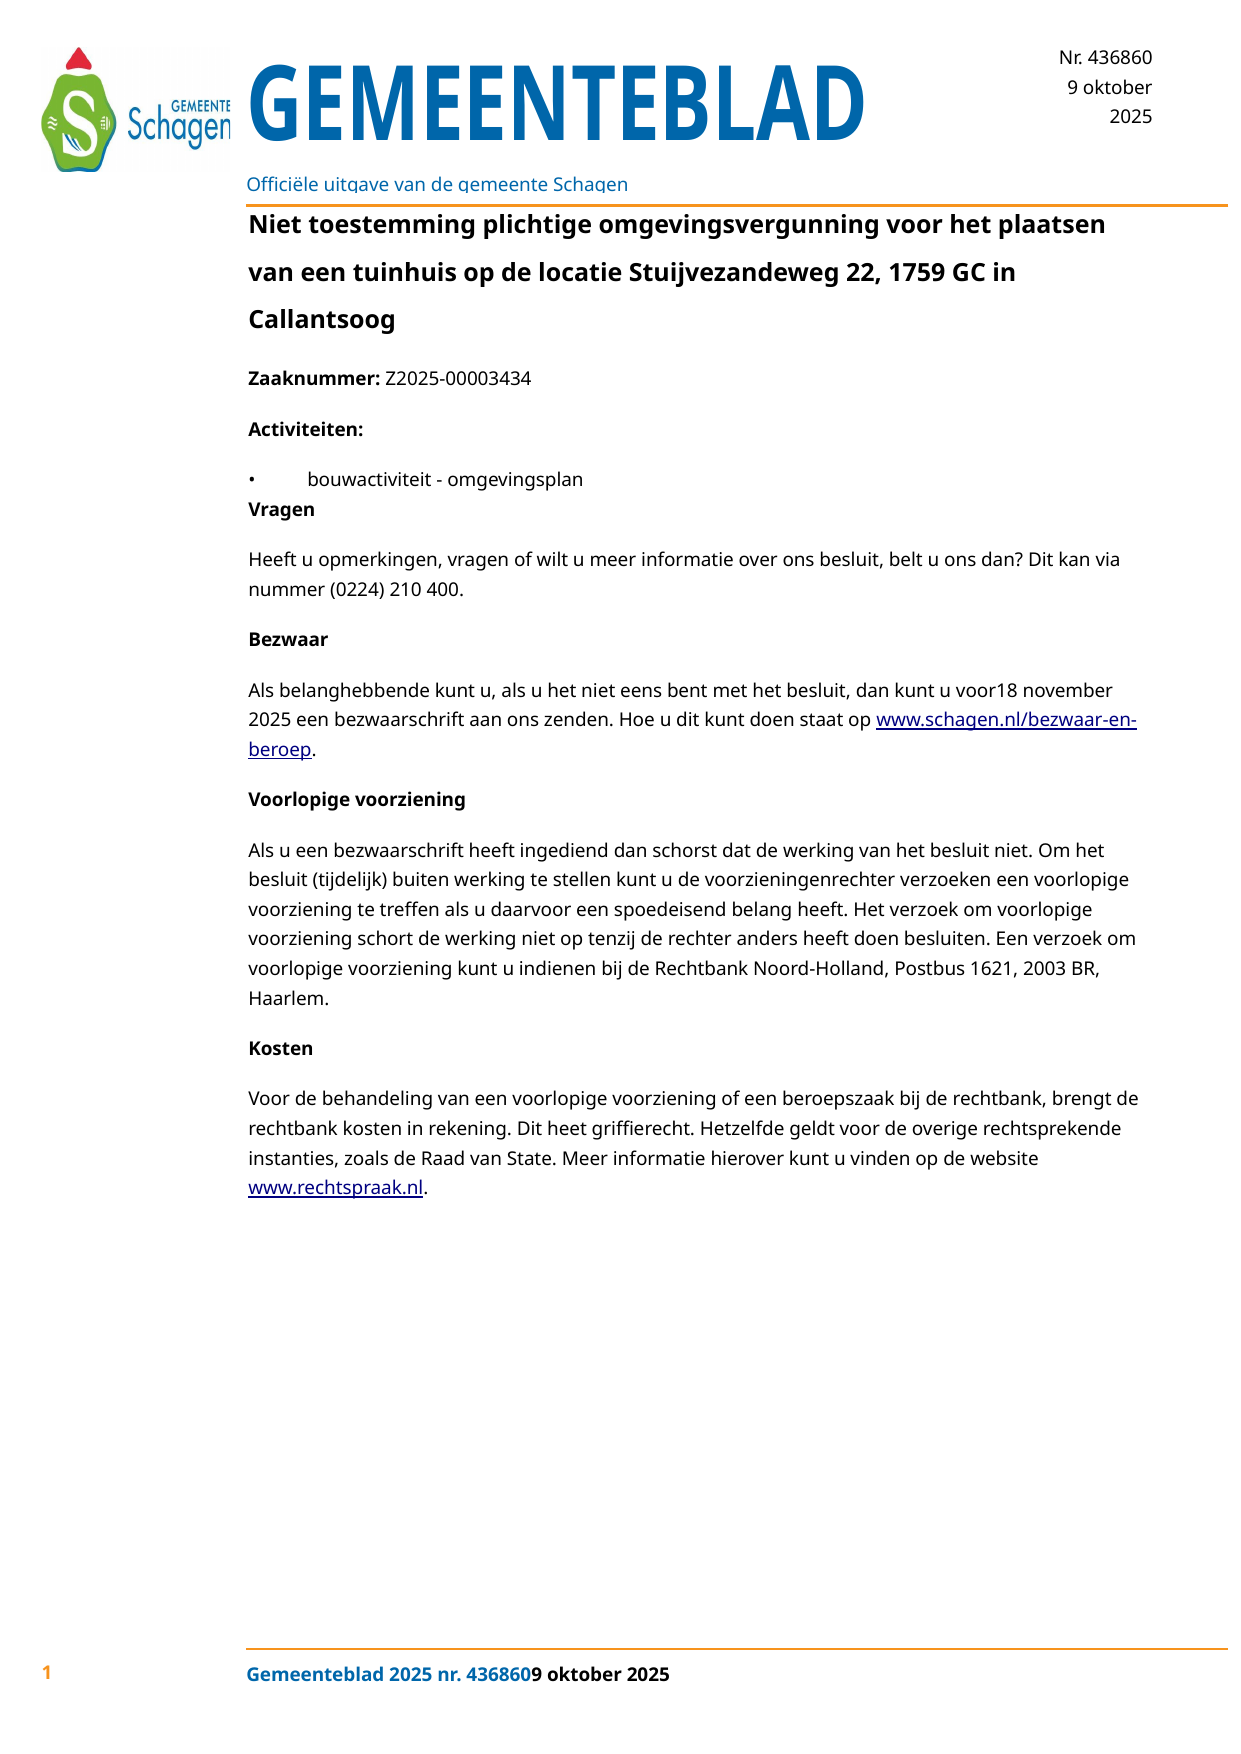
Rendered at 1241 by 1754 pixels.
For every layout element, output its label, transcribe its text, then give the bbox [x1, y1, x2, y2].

picture [41, 47, 231, 172]
text Activiteiten: [248, 416, 1152, 442]
text Zaaknummer: Z2025-00003434 [248, 366, 1152, 391]
text Voor de behandeling van een voorlopige voorziening of een beroepszaak bij de rechtbank, brengt de rechtbank kosten in rekening. Dit heet griffierecht. Hetzelfde geldt voor de overige rechtsprekende instanties, zoals de Raad van State. Meer informatie hierover kunt u vinden op de website www.rechtspraak.nl. [248, 1086, 1152, 1200]
text Kosten [248, 1035, 1152, 1061]
text Vragen [248, 496, 1152, 522]
list bouwactiviteit - omgevingsplan [248, 466, 1152, 492]
text Voorlopige voorziening [248, 786, 1152, 812]
text Als u een bezwaarschrift heeft ingediend dan schorst dat de werking van het besluit niet. Om het besluit (tijdelijk) buiten werking te stellen kunt u de voorzieningenrechter verzoeken een voorlopige voorziening te treffen als u daarvoor een spoedeisend belang heeft. Het verzoek om voorlopige voorziening schort de werking niet op tenzij de rechter anders heeft doen besluiten. Een verzoek om voorlopige voorziening kunt u indienen bij de Rechtbank Noord-Holland, Postbus 1621, 2003 BR, Haarlem. [248, 837, 1152, 1010]
text Heeft u opmerkingen, vragen of wilt u meer informatie over ons besluit, belt u ons dan? Dit kan via nummer (0224) 210 400. [248, 546, 1152, 602]
text Bezwaar [248, 626, 1152, 652]
text Als belanghebbende kunt u, als u het niet eens bent met het besluit, dan kunt u voor18 november 2025 een bezwaarschrift aan ons zenden. Hoe u dit kunt doen staat op www.schagen.nl/bezwaar-en-beroep. [248, 677, 1152, 762]
text Niet toestemming plichtige omgevingsvergunning voor het plaatsen van een tuinhuis op de locatie Stuijvezandeweg 22, 1759 GC in Callantsoog [248, 207, 1152, 336]
